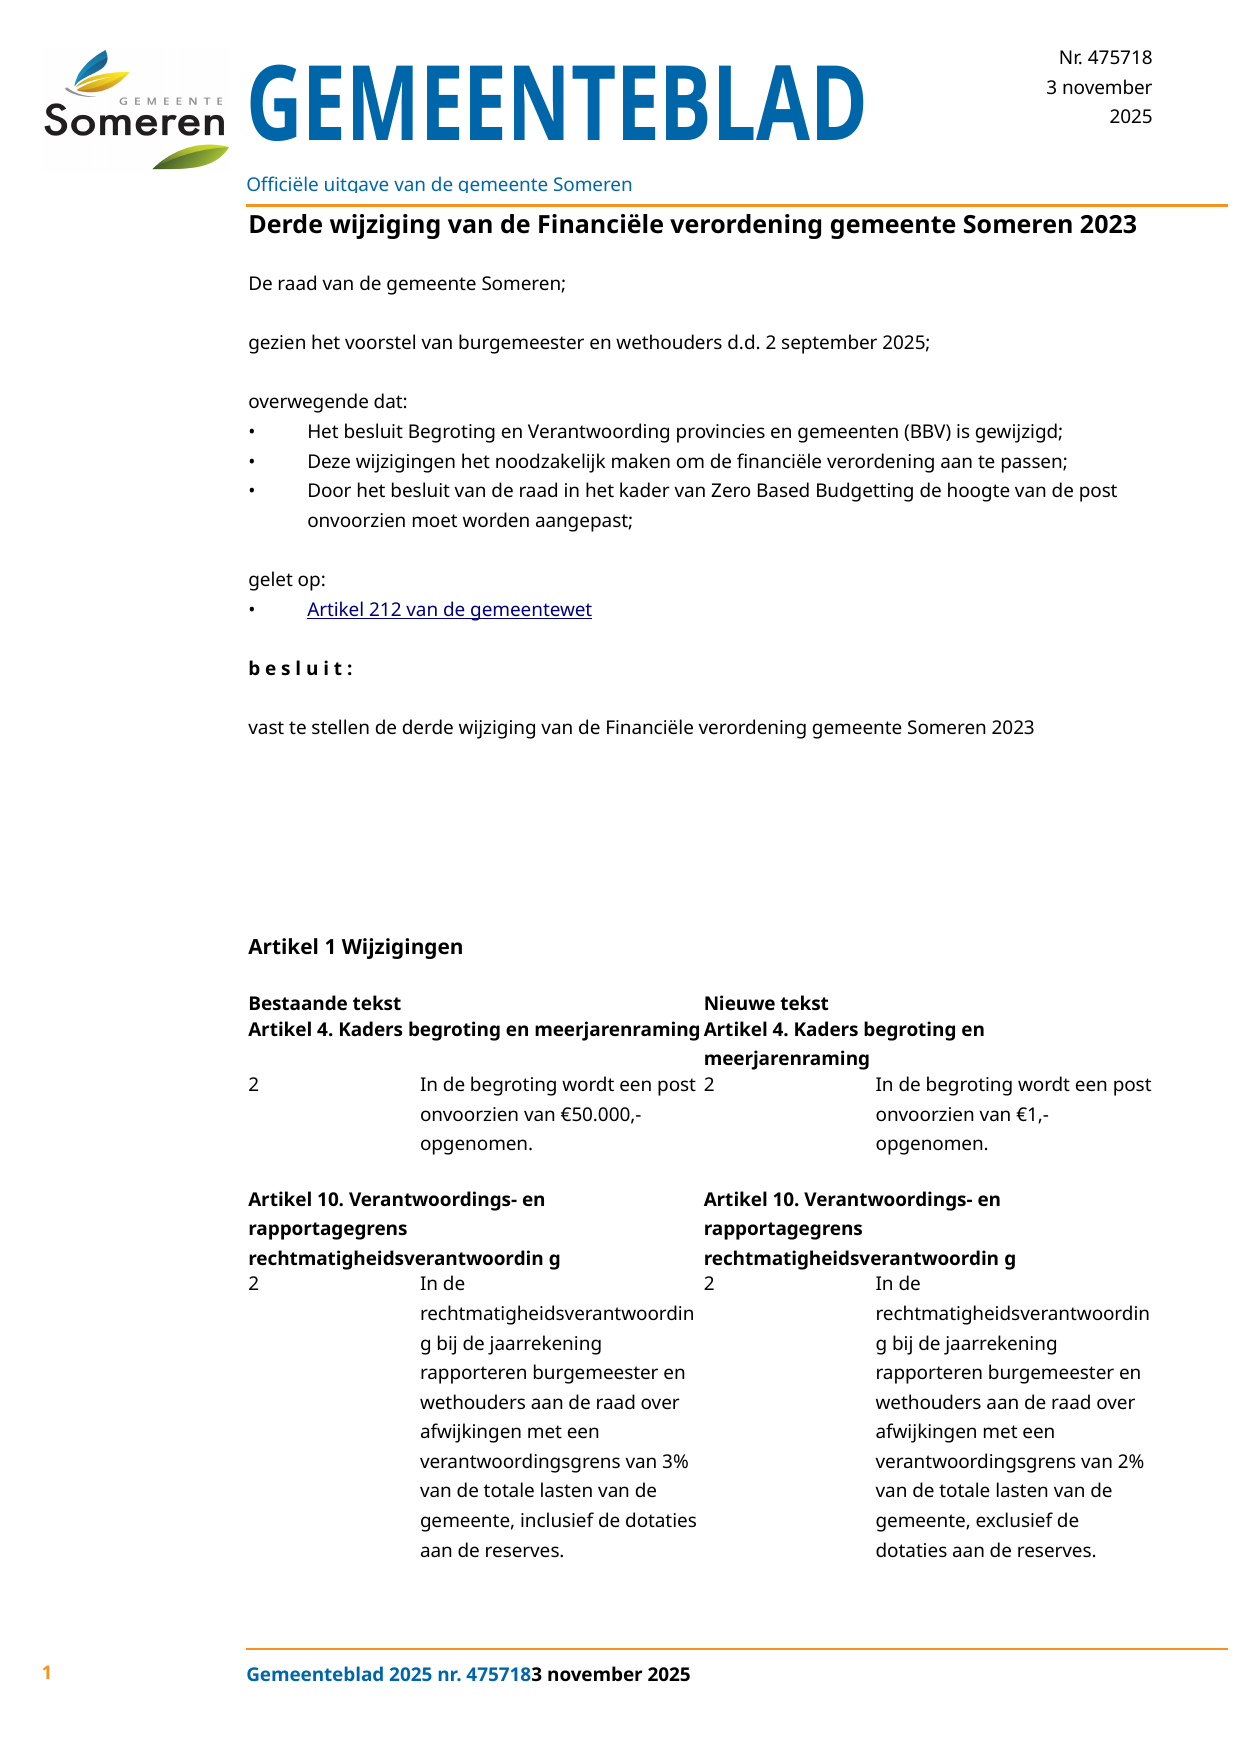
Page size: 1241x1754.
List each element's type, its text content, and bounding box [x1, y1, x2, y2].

list Artikel 212 van de gemeentewet [248, 596, 1152, 621]
text overwegende dat: [248, 389, 1152, 414]
table_cell In de rechtmatigheidsverantwoording bij de jaarrekening rapporteren burgemeester en wethouders aan de raad over afwijkingen met een verantwoordingsgrens van 2% van de totale lasten van de gemeente, exclusief de dotaties aan de reserves. [875, 1271, 1152, 1563]
text gelet op: [248, 566, 1152, 592]
table_cell In de begroting wordt een post onvoorzien van €1,- opgenomen. [875, 1071, 1152, 1186]
picture [41, 47, 231, 172]
text b e s l u i t : [248, 655, 1152, 681]
text gezien het voorstel van burgemeester en wethouders d.d. 2 september 2025; [248, 329, 1152, 355]
text De raad van de gemeente Someren; [248, 270, 1152, 296]
table_cell Artikel 4. Kaders begroting en meerjarenraming [704, 1016, 1152, 1071]
text Artikel 1 Wijzigingen [248, 932, 1152, 961]
table_cell Artikel 10. Verantwoordings- en rapportagegrens rechtmatigheidsverantwoordin g [248, 1186, 703, 1271]
table_cell Artikel 4. Kaders begroting en meerjarenraming [248, 1016, 703, 1071]
table_cell Artikel 10. Verantwoordings- en rapportagegrens rechtmatigheidsverantwoordin g [704, 1186, 1152, 1271]
text vast te stellen de derde wijziging van de Financiële verordening gemeente Someren 2023 [248, 714, 1152, 740]
table_cell In de rechtmatigheidsverantwoording bij de jaarrekening rapporteren burgemeester en wethouders aan de raad over afwijkingen met een verantwoordingsgrens van 3% van de totale lasten van de gemeente, inclusief de dotaties aan de reserves. [420, 1271, 703, 1563]
text Derde wijziging van de Financiële verordening gemeente Someren 2023 [248, 207, 1152, 241]
table_cell 2 [704, 1071, 875, 1186]
list Door het besluit van de raad in het kader van Zero Based Budgetting de hoogte van de post onvoorzien moet worden aangepast; [248, 477, 1152, 533]
table_cell In de begroting wordt een post onvoorzien van €50.000,- opgenomen. [420, 1071, 703, 1186]
table_header Bestaande tekst [248, 990, 703, 1016]
list Deze wijzigingen het noodzakelijk maken om de financiële verordening aan te passen; [248, 448, 1152, 473]
list Het besluit Begroting en Verantwoording provincies en gemeenten (BBV) is gewijzigd; [248, 418, 1152, 444]
table_cell 2 [248, 1271, 420, 1563]
table_cell 2 [704, 1271, 875, 1563]
table_cell 2 [248, 1071, 420, 1186]
table_header Nieuwe tekst [704, 990, 1152, 1016]
